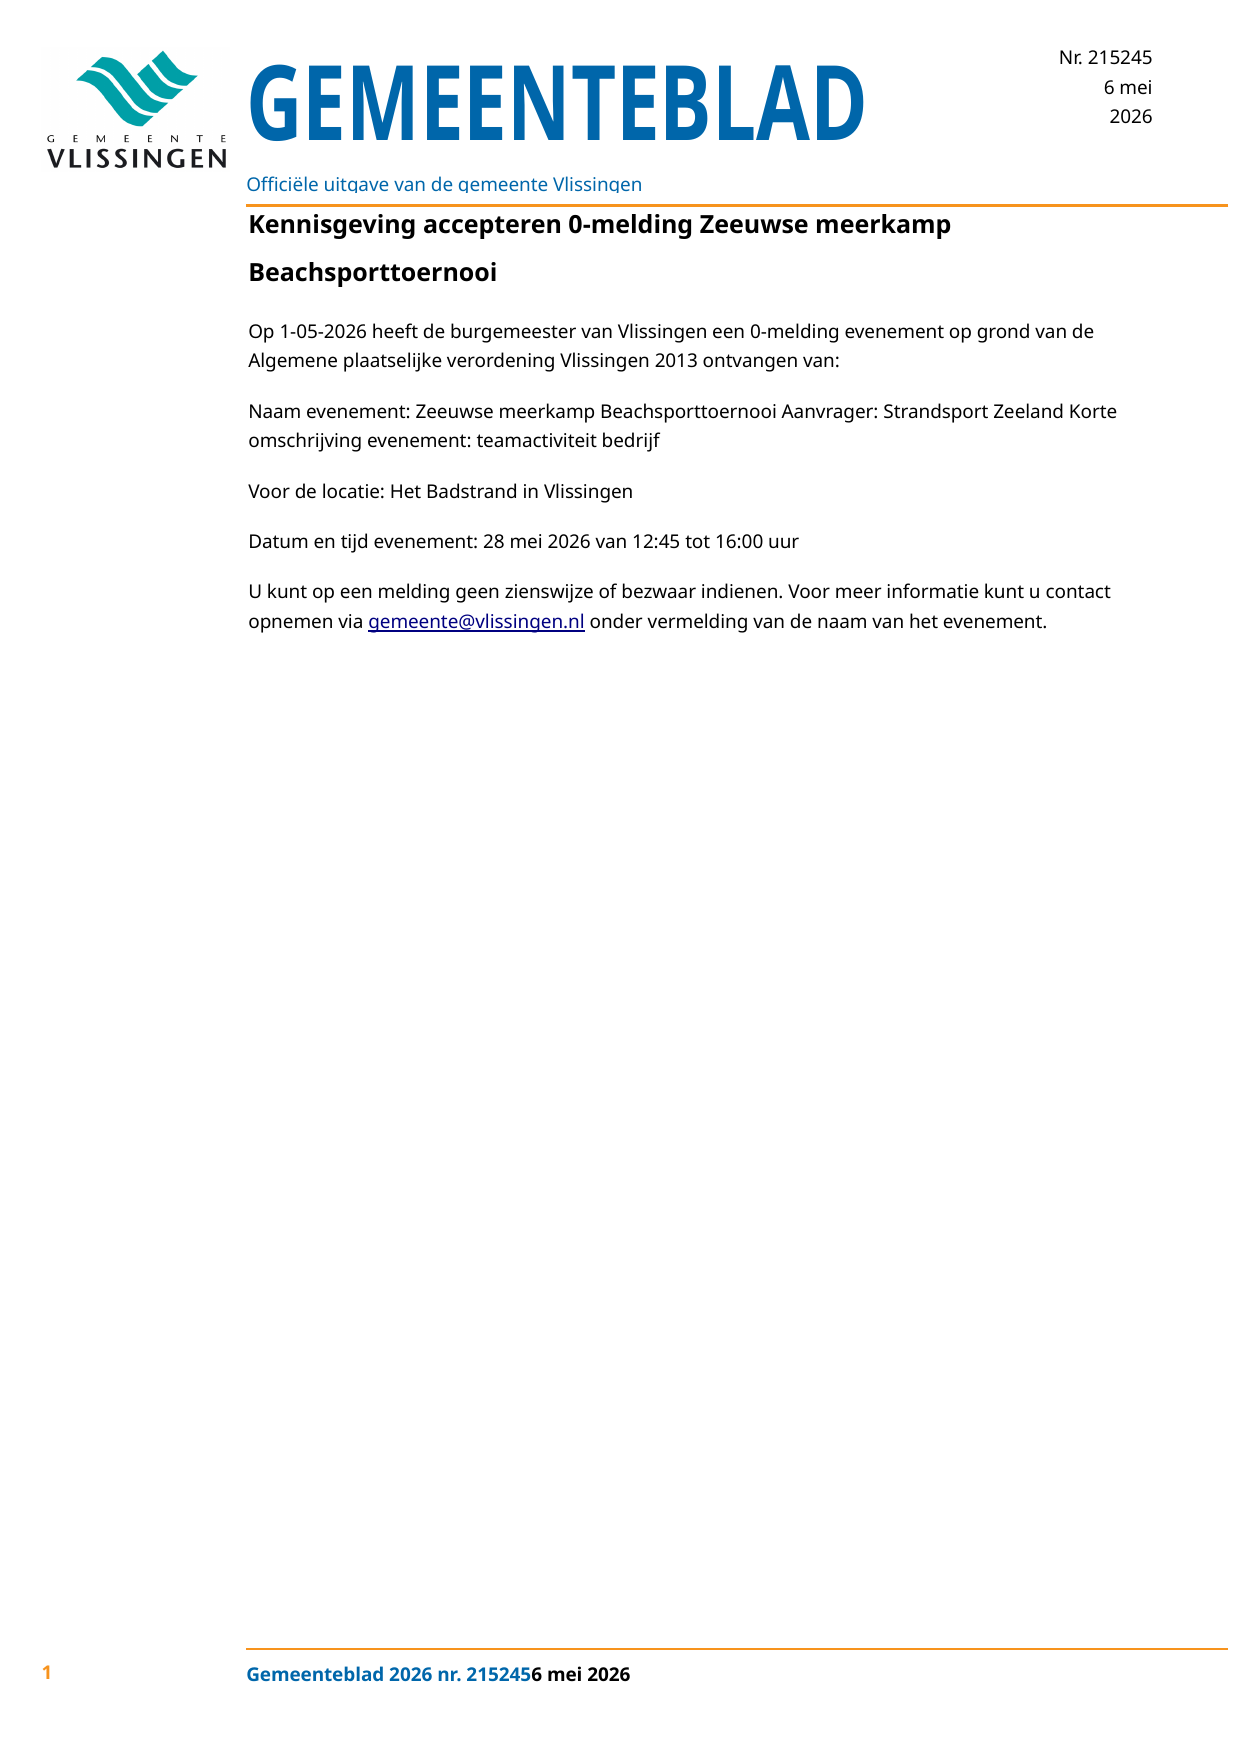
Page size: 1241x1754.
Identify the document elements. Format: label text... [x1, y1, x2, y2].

text Voor de locatie: Het Badstrand in Vlissingen [248, 478, 1152, 504]
text Op 1-05-2026 heeft de burgemeester van Vlissingen een 0-melding evenement op grond van de Algemene plaatselijke verordening Vlissingen 2013 ontvangen van: [248, 318, 1152, 373]
text Datum en tijd evenement: 28 mei 2026 van 12:45 tot 16:00 uur [248, 528, 1152, 554]
text U kunt op een melding geen zienswijze of bezwaar indienen. Voor meer informatie kunt u contact opnemen via gemeente@vlissingen.nl onder vermelding van de naam van het evenement. [248, 579, 1152, 634]
text Naam evenement: Zeeuwse meerkamp Beachsporttoernooi Aanvrager: Strandsport Zeeland Korte omschrijving evenement: teamactiviteit bedrijf [248, 398, 1152, 453]
text Kennisgeving accepteren 0-melding Zeeuwse meerkamp Beachsporttoernooi [248, 207, 1152, 288]
picture [41, 47, 231, 172]
